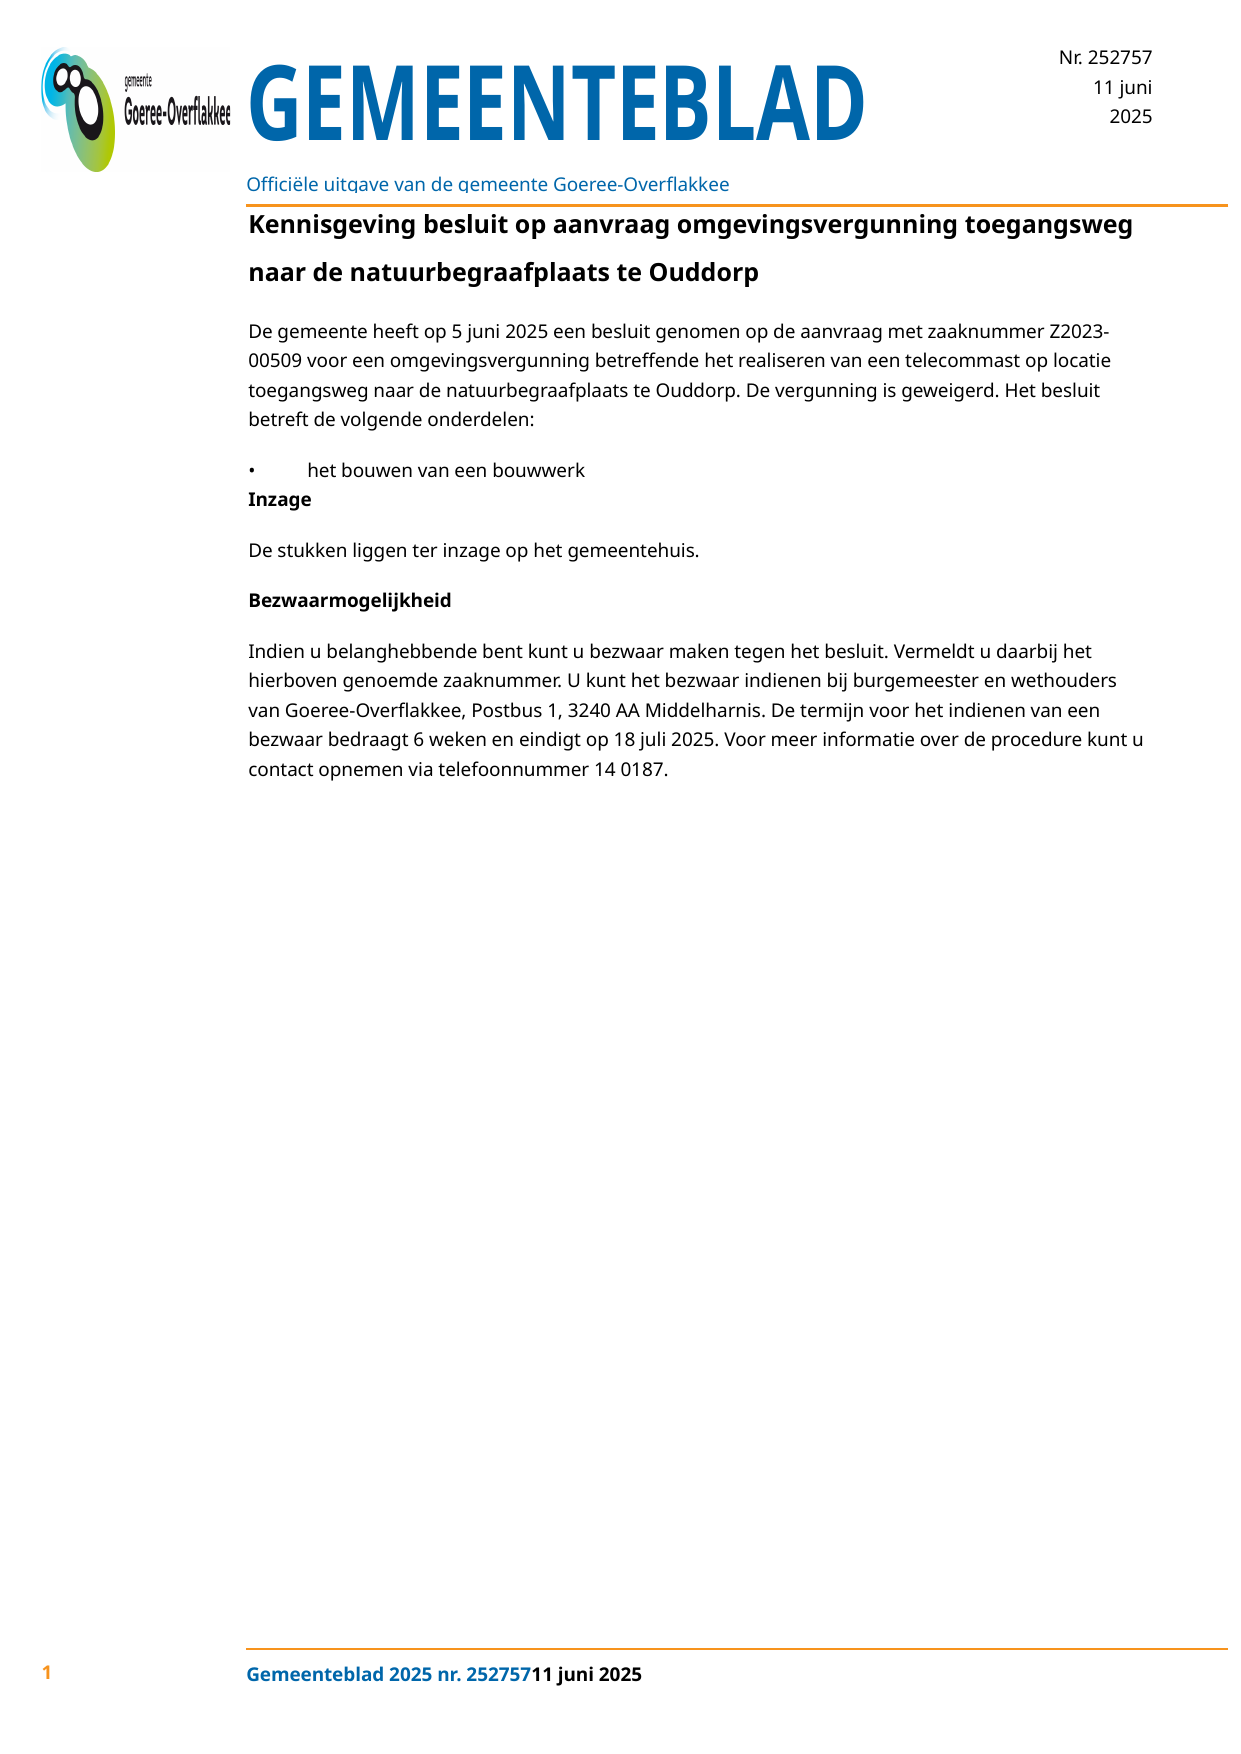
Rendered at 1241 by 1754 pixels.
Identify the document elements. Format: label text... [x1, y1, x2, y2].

text De gemeente heeft op 5 juni 2025 een besluit genomen op de aanvraag met zaaknummer Z2023-00509 voor een omgevingsvergunning betreffende het realiseren van een telecommast op locatie toegangsweg naar de natuurbegraafplaats te Ouddorp. De vergunning is geweigerd. Het besluit betreft de volgende onderdelen: [248, 318, 1152, 432]
text Kennisgeving besluit op aanvraag omgevingsvergunning toegangsweg naar de natuurbegraafplaats te Ouddorp [248, 207, 1152, 288]
text Inzage [248, 487, 1152, 512]
list het bouwen van een bouwwerk [248, 457, 1152, 483]
text De stukken liggen ter inzage op het gemeentehuis. [248, 537, 1152, 563]
text Indien u belanghebbende bent kunt u bezwaar maken tegen het besluit. Vermeldt u daarbij het hierboven genoemde zaaknummer. U kunt het bezwaar indienen bij burgemeester en wethouders van Goeree-Overflakkee, Postbus 1, 3240 AA Middelharnis. De termijn voor het indienen van een bezwaar bedraagt 6 weken en eindigt op 18 juli 2025. Voor meer informatie over de procedure kunt u contact opnemen via telefoonnummer 14 0187. [248, 638, 1152, 782]
text Bezwaarmogelijkheid [248, 587, 1152, 613]
picture [41, 47, 231, 172]
